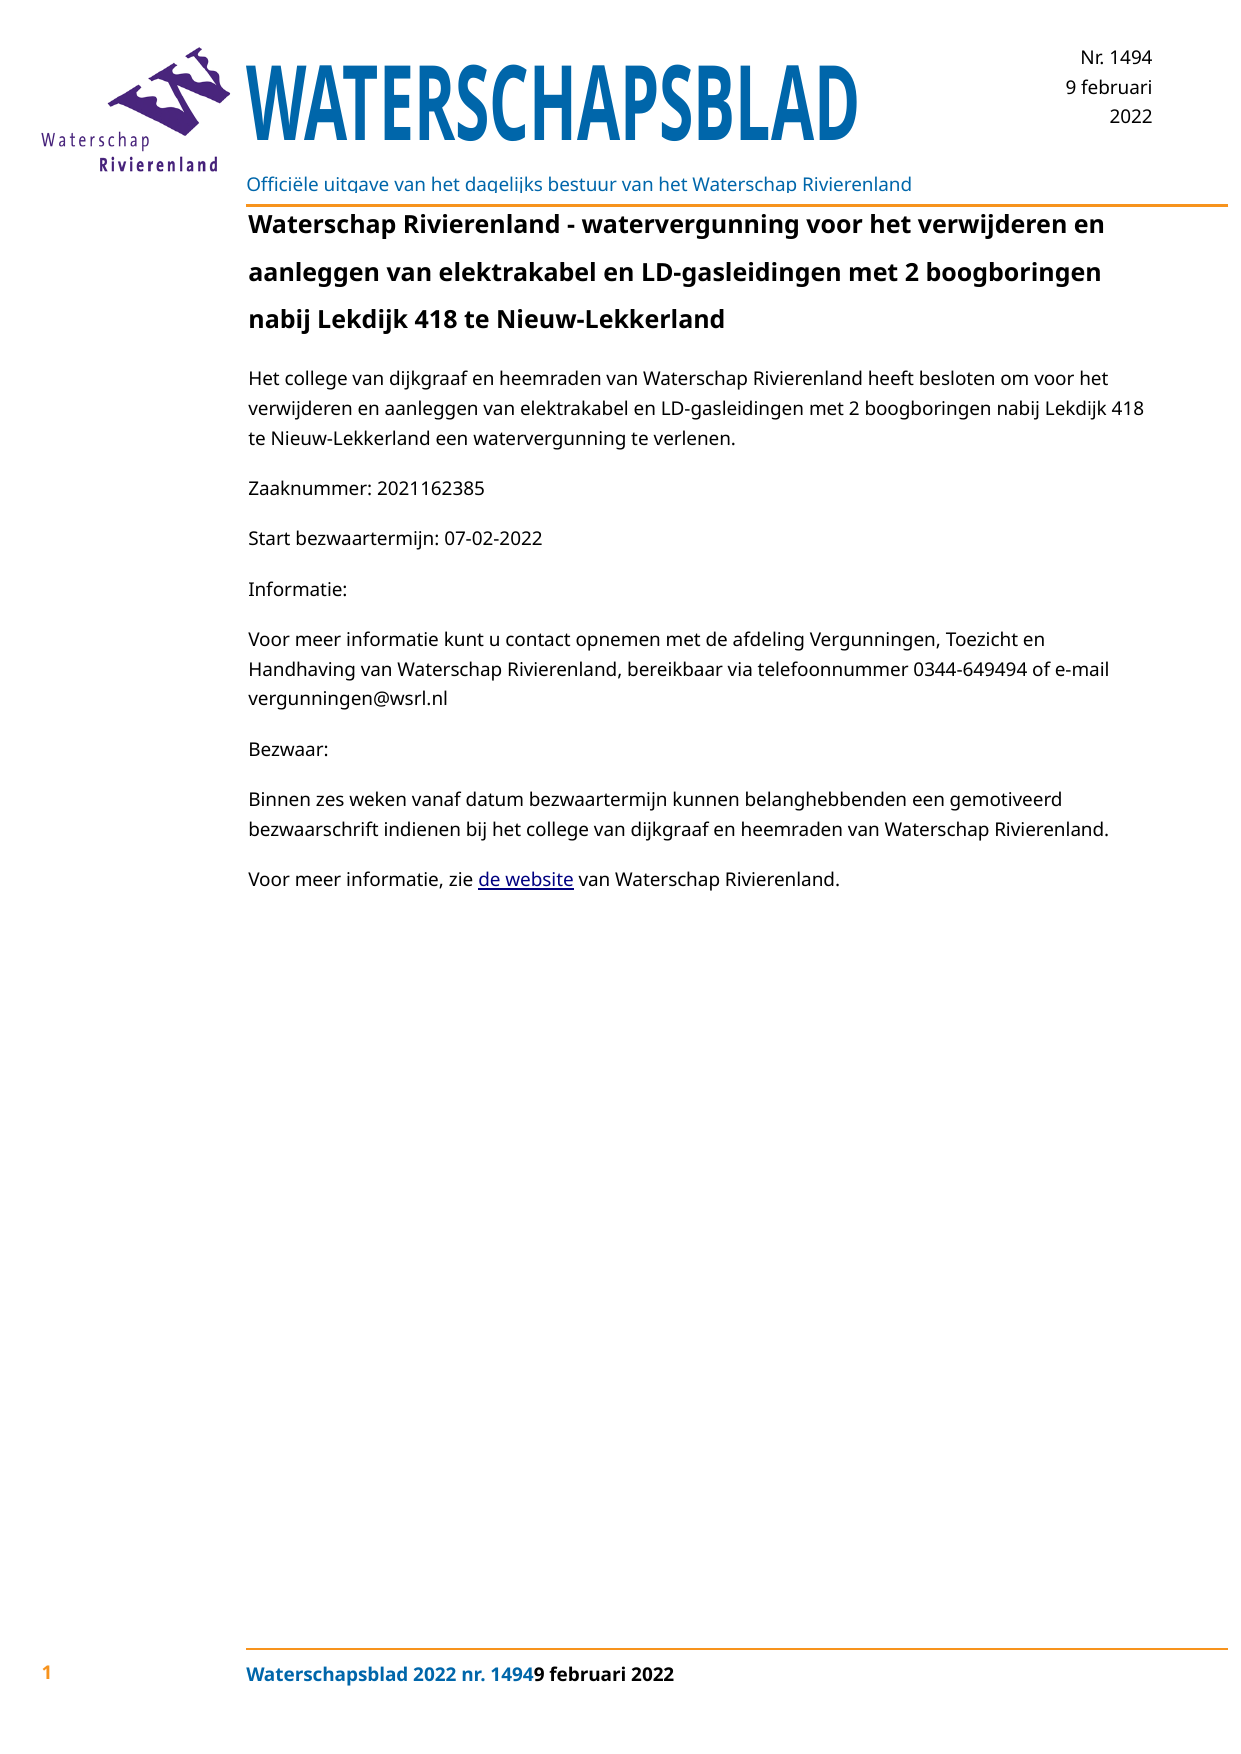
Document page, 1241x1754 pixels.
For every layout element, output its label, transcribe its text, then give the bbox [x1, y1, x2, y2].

text Informatie: [248, 576, 1152, 602]
text Voor meer informatie, zie de website van Waterschap Rivierenland. [248, 866, 1152, 892]
text Bezwaar: [248, 736, 1152, 762]
text Het college van dijkgraaf en heemraden van Waterschap Rivierenland heeft besloten om voor het verwijderen en aanleggen van elektrakabel en LD-gasleidingen met 2 boogboringen nabij Lekdijk 418 te Nieuw-Lekkerland een watervergunning te verlenen. [248, 366, 1152, 450]
text Start bezwaartermijn: 07-02-2022 [248, 526, 1152, 551]
text Waterschap Rivierenland - watervergunning voor het verwijderen en aanleggen van elektrakabel en LD-gasleidingen met 2 boogboringen nabij Lekdijk 418 te Nieuw-Lekkerland [248, 207, 1152, 336]
text Binnen zes weken vanaf datum bezwaartermijn kunnen belanghebbenden een gemotiveerd bezwaarschrift indienen bij het college van dijkgraaf en heemraden van Waterschap Rivierenland. [248, 786, 1152, 842]
text Zaaknummer: 2021162385 [248, 475, 1152, 501]
picture [41, 47, 231, 172]
text Voor meer informatie kunt u contact opnemen met de afdeling Vergunningen, Toezicht en Handhaving van Waterschap Rivierenland, bereikbaar via telefoonnummer 0344-649494 of e-mail vergunningen@wsrl.nl [248, 626, 1152, 711]
